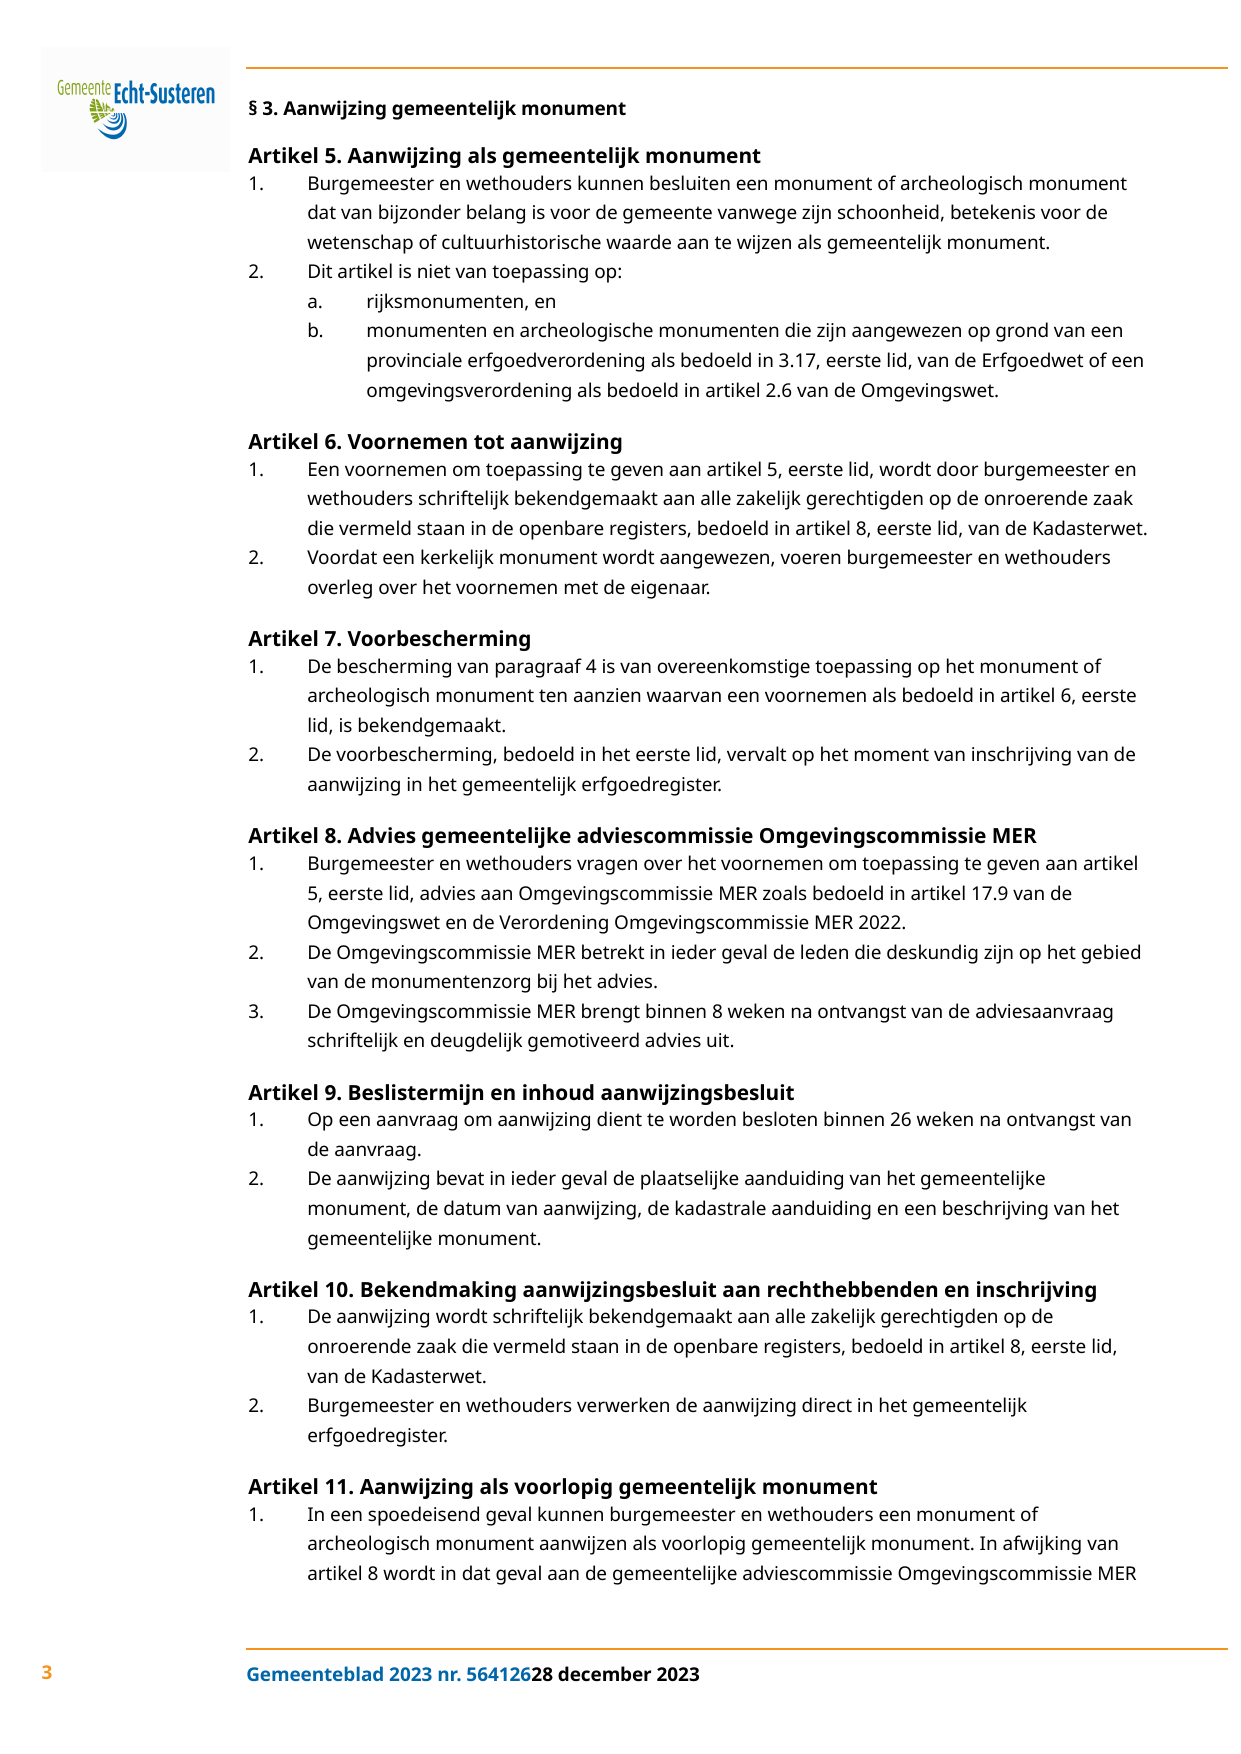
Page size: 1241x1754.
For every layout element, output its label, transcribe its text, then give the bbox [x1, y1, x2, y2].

list Burgemeester en wethouders verwerken de aanwijzing direct in het gemeentelijk erfgoedregister. [248, 1392, 1152, 1448]
picture [41, 47, 231, 172]
text Artikel 5. Aanwijzing als gemeentelijk monument [248, 141, 1152, 170]
list De Omgevingscommissie MER brengt binnen 8 weken na ontvangst van de adviesaanvraag schriftelijk en deugdelijk gemotiveerd advies uit. [248, 998, 1152, 1053]
text Artikel 6. Voornemen tot aanwijzing [248, 427, 1152, 456]
list monumenten en archeologische monumenten die zijn aangewezen op grond van een provinciale erfgoedverordening als bedoeld in 3.17, eerste lid, van de Erfgoedwet of een omgevingsverordening als bedoeld in artikel 2.6 van de Omgevingswet. [307, 318, 1152, 403]
list De Omgevingscommissie MER betrekt in ieder geval de leden die deskundig zijn op het gebied van de monumentenzorg bij het advies. [248, 939, 1152, 994]
list Dit artikel is niet van toepassing op: [248, 258, 1152, 284]
text Artikel 9. Beslistermijn en inhoud aanwijzingsbesluit [248, 1078, 1152, 1106]
text Artikel 10. Bekendmaking aanwijzingsbesluit aan rechthebbenden en inschrijving [248, 1275, 1152, 1304]
list De voorbescherming, bedoeld in het eerste lid, vervalt op het moment van inschrijving van de aanwijzing in het gemeentelijk erfgoedregister. [248, 742, 1152, 797]
list Voordat een kerkelijk monument wordt aangewezen, voeren burgemeester en wethouders overleg over het voornemen met de eigenaar. [248, 544, 1152, 600]
list Burgemeester en wethouders vragen over het voornemen om toepassing te geven aan artikel 5, eerste lid, advies aan Omgevingscommissie MER zoals bedoeld in artikel 17.9 van de Omgevingswet en de Verordening Omgevingscommissie MER 2022. [248, 850, 1152, 935]
list De aanwijzing wordt schriftelijk bekendgemaakt aan alle zakelijk gerechtigden op de onroerende zaak die vermeld staan in de openbare registers, bedoeld in artikel 8, eerste lid, van de Kadasterwet. [248, 1304, 1152, 1388]
text § 3. Aanwijzing gemeentelijk monument [248, 95, 1152, 121]
list Een voornemen om toepassing te geven aan artikel 5, eerste lid, wordt door burgemeester en wethouders schriftelijk bekendgemaakt aan alle zakelijk gerechtigden op de onroerende zaak die vermeld staan in de openbare registers, bedoeld in artikel 8, eerste lid, van de Kadasterwet. [248, 456, 1152, 541]
list rijksmonumenten, en [307, 288, 1152, 314]
list Op een aanvraag om aanwijzing dient te worden besloten binnen 26 weken na ontvangst van de aanvraag. [248, 1106, 1152, 1162]
text Artikel 7. Voorbescherming [248, 624, 1152, 653]
text Artikel 11. Aanwijzing als voorlopig gemeentelijk monument [248, 1472, 1152, 1501]
list De bescherming van paragraaf 4 is van overeenkomstige toepassing op het monument of archeologisch monument ten aanzien waarvan een voornemen als bedoeld in artikel 6, eerste lid, is bekendgemaakt. [248, 653, 1152, 738]
list Burgemeester en wethouders kunnen besluiten een monument of archeologisch monument dat van bijzonder belang is voor de gemeente vanwege zijn schoonheid, betekenis voor de wetenschap of cultuurhistorische waarde aan te wijzen als gemeentelijk monument. [248, 170, 1152, 255]
text Artikel 8. Advies gemeentelijke adviescommissie Omgevingscommissie MER [248, 822, 1152, 850]
list De aanwijzing bevat in ieder geval de plaatselijke aanduiding van het gemeentelijke monument, de datum van aanwijzing, de kadastrale aanduiding en een beschrijving van het gemeentelijke monument. [248, 1166, 1152, 1251]
list In een spoedeisend geval kunnen burgemeester en wethouders een monument of archeologisch monument aanwijzen als voorlopig gemeentelijk monument. In afwijking van artikel 8 wordt in dat geval aan de gemeentelijke adviescommissie Omgevingscommissie MER [248, 1501, 1152, 1586]
